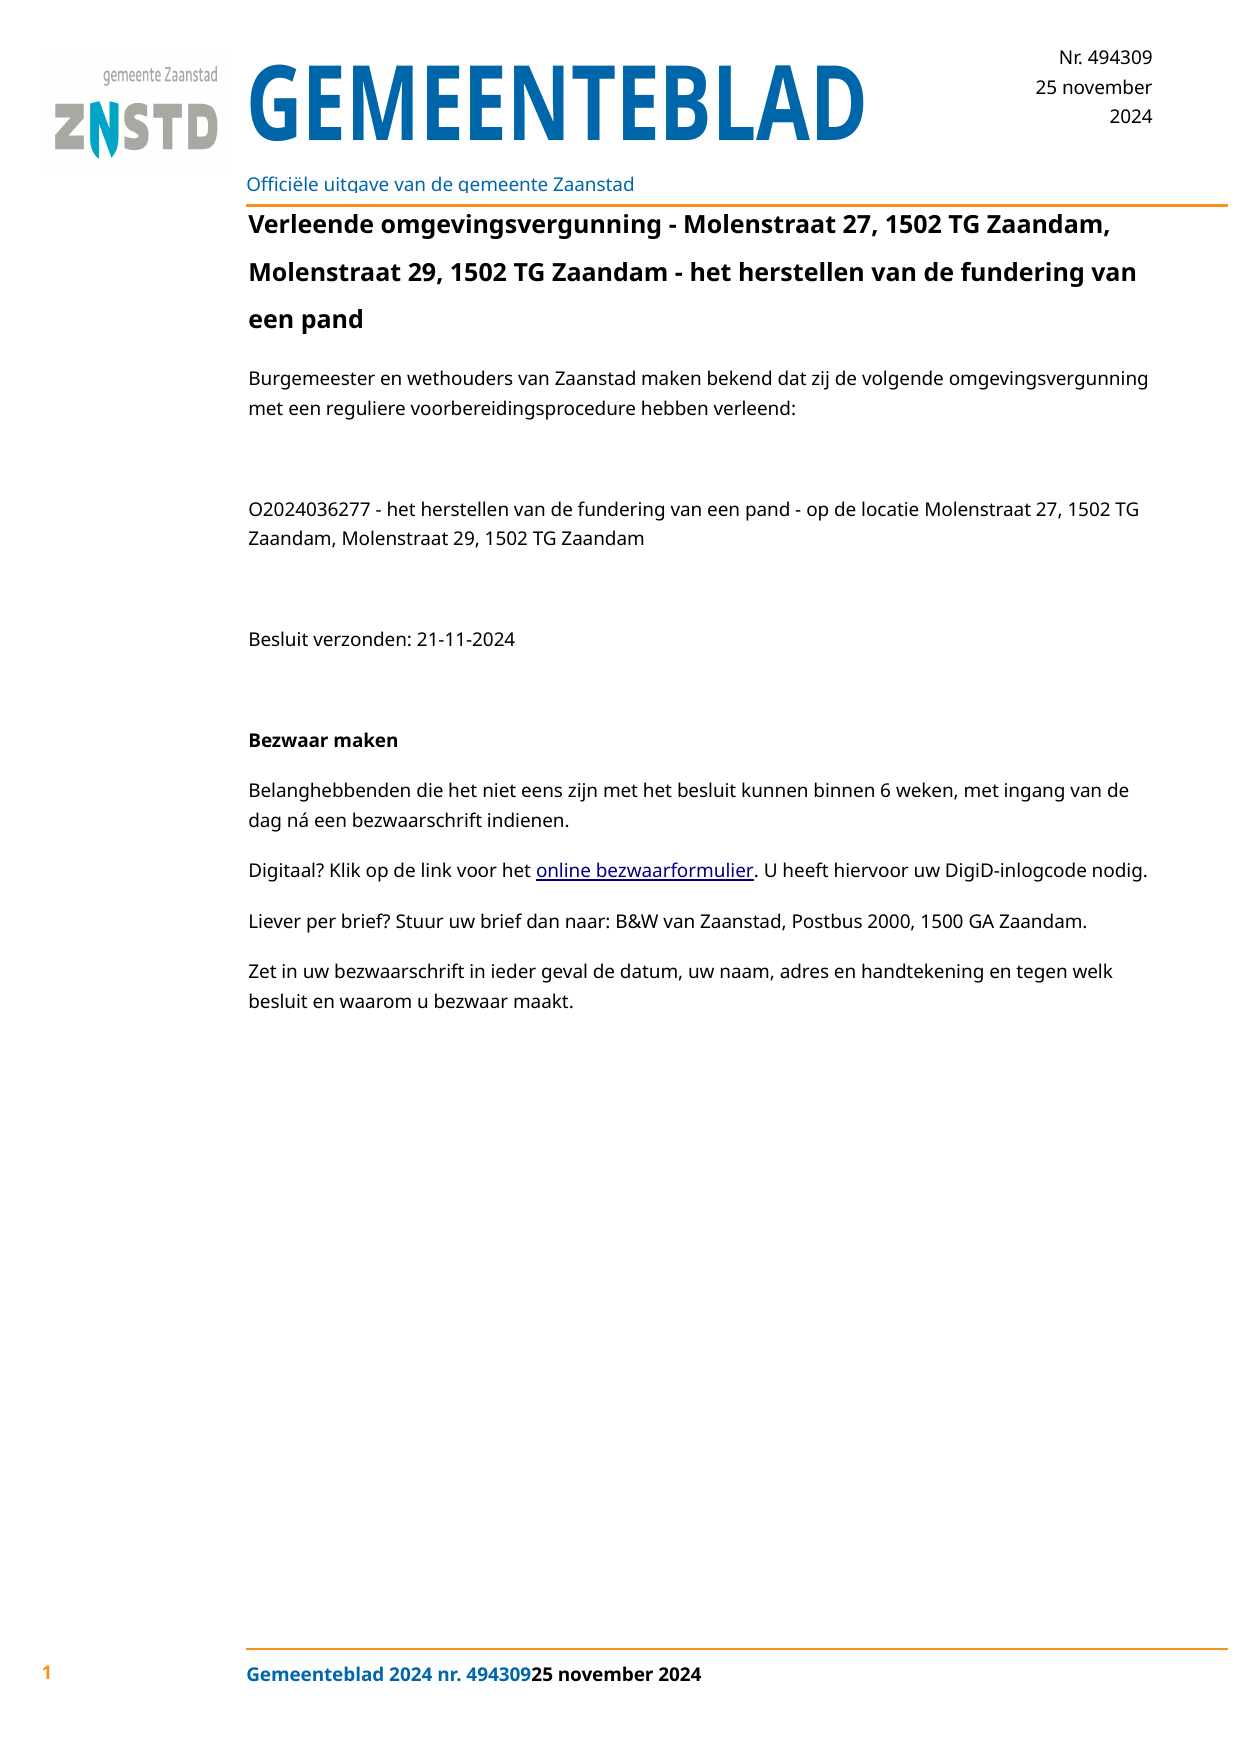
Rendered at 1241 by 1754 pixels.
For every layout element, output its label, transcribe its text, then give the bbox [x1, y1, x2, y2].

text Verleende omgevingsvergunning - Molenstraat 27, 1502 TG Zaandam, Molenstraat 29, 1502 TG Zaandam - het herstellen van de fundering van een pand [248, 207, 1152, 336]
text Besluit verzonden: 21-11-2024 [248, 626, 1152, 652]
text Belanghebbenden die het niet eens zijn met het besluit kunnen binnen 6 weken, met ingang van de dag ná een bezwaarschrift indienen. [248, 778, 1152, 833]
text O2024036277 - het herstellen van de fundering van een pand - op de locatie Molenstraat 27, 1502 TG Zaandam, Molenstraat 29, 1502 TG Zaandam [248, 496, 1152, 551]
text Bezwaar maken [248, 727, 1152, 753]
picture [41, 47, 231, 172]
text Burgemeester en wethouders van Zaanstad maken bekend dat zij de volgende omgevingsvergunning met een reguliere voorbereidingsprocedure hebben verleend: [248, 366, 1152, 421]
text Liever per brief? Stuur uw brief dan naar: B&W van Zaanstad, Postbus 2000, 1500 GA Zaandam. [248, 908, 1152, 934]
text Zet in uw bezwaarschrift in ieder geval de datum, uw naam, adres en handtekening en tegen welk besluit en waarom u bezwaar maakt. [248, 958, 1152, 1014]
text Digitaal? Klik op de link voor het online bezwaarformulier. U heeft hiervoor uw DigiD-inlogcode nodig. [248, 858, 1152, 883]
